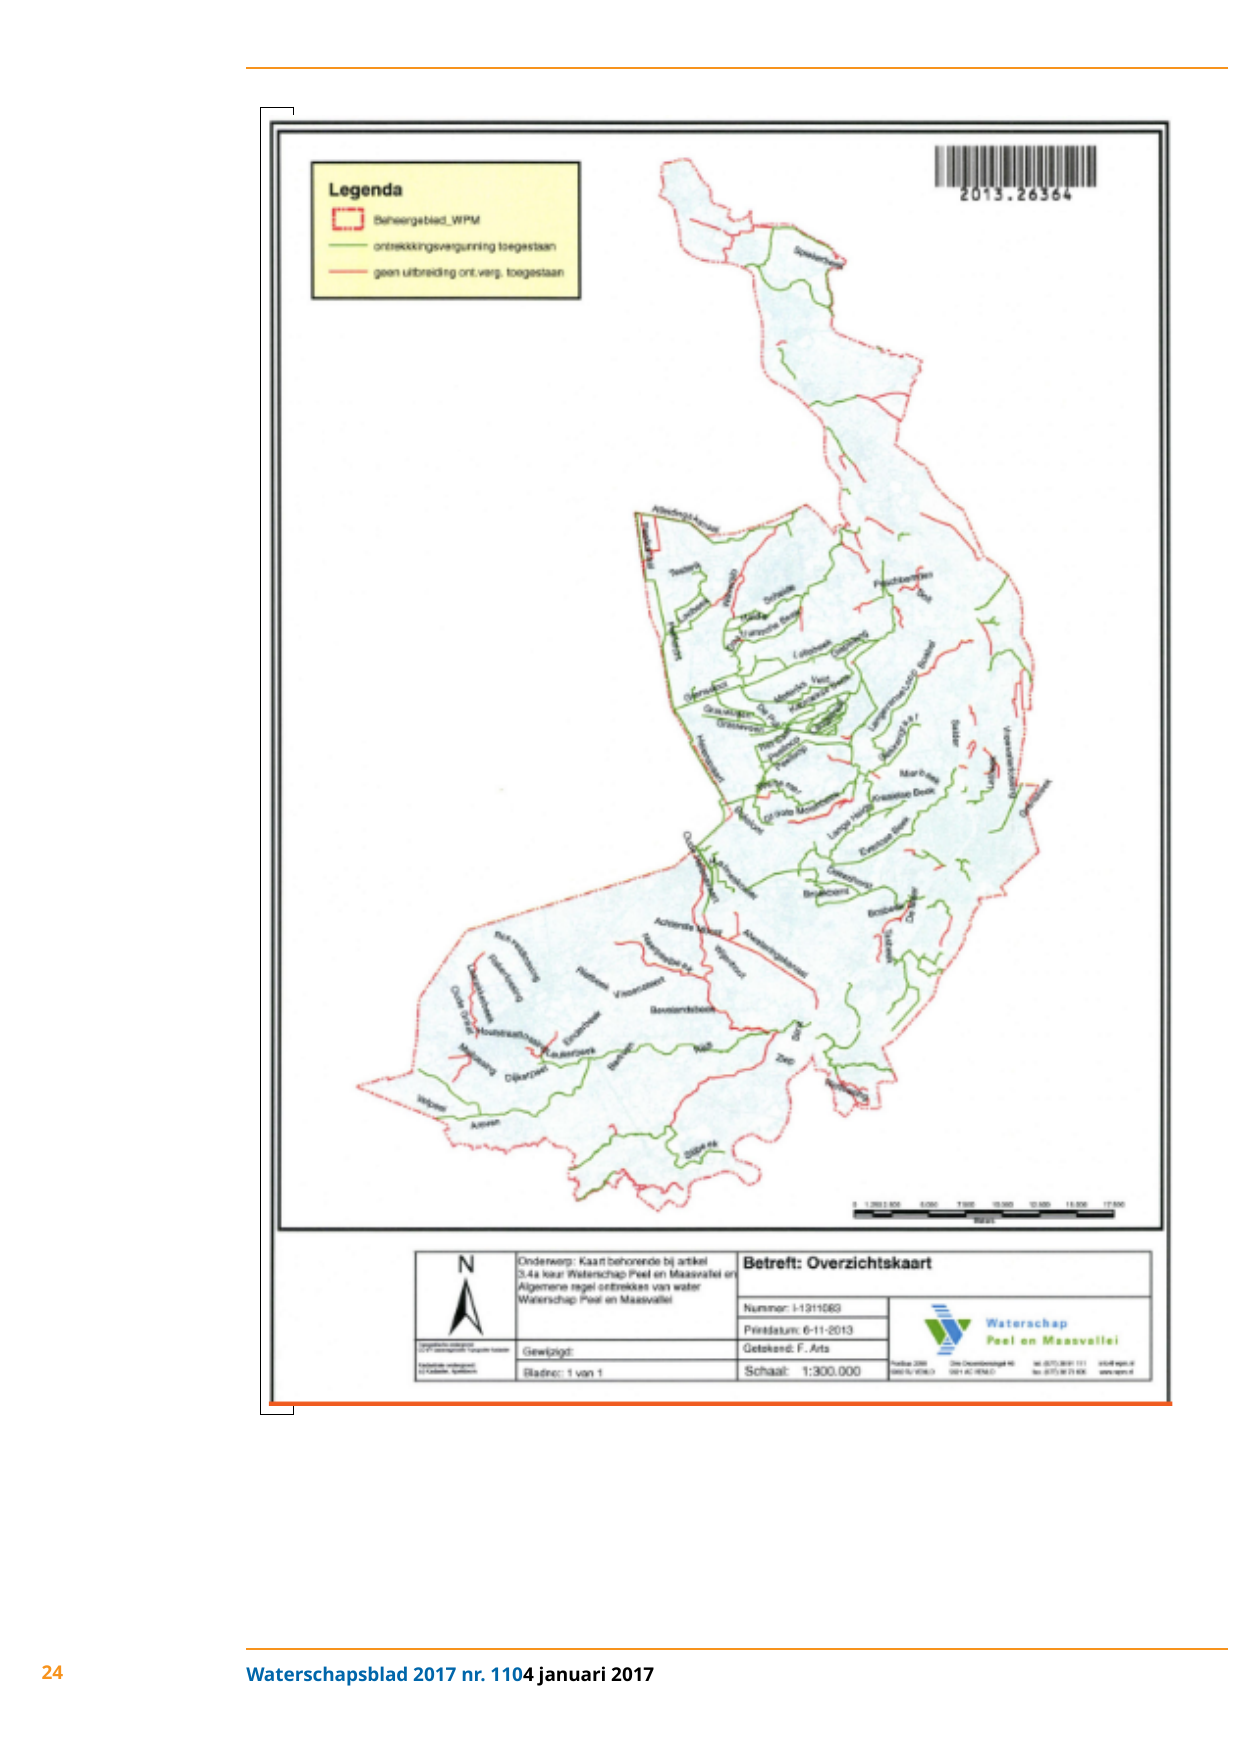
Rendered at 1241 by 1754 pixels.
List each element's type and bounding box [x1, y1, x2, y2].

picture [41, 47, 231, 172]
picture [268, 115, 1173, 1406]
